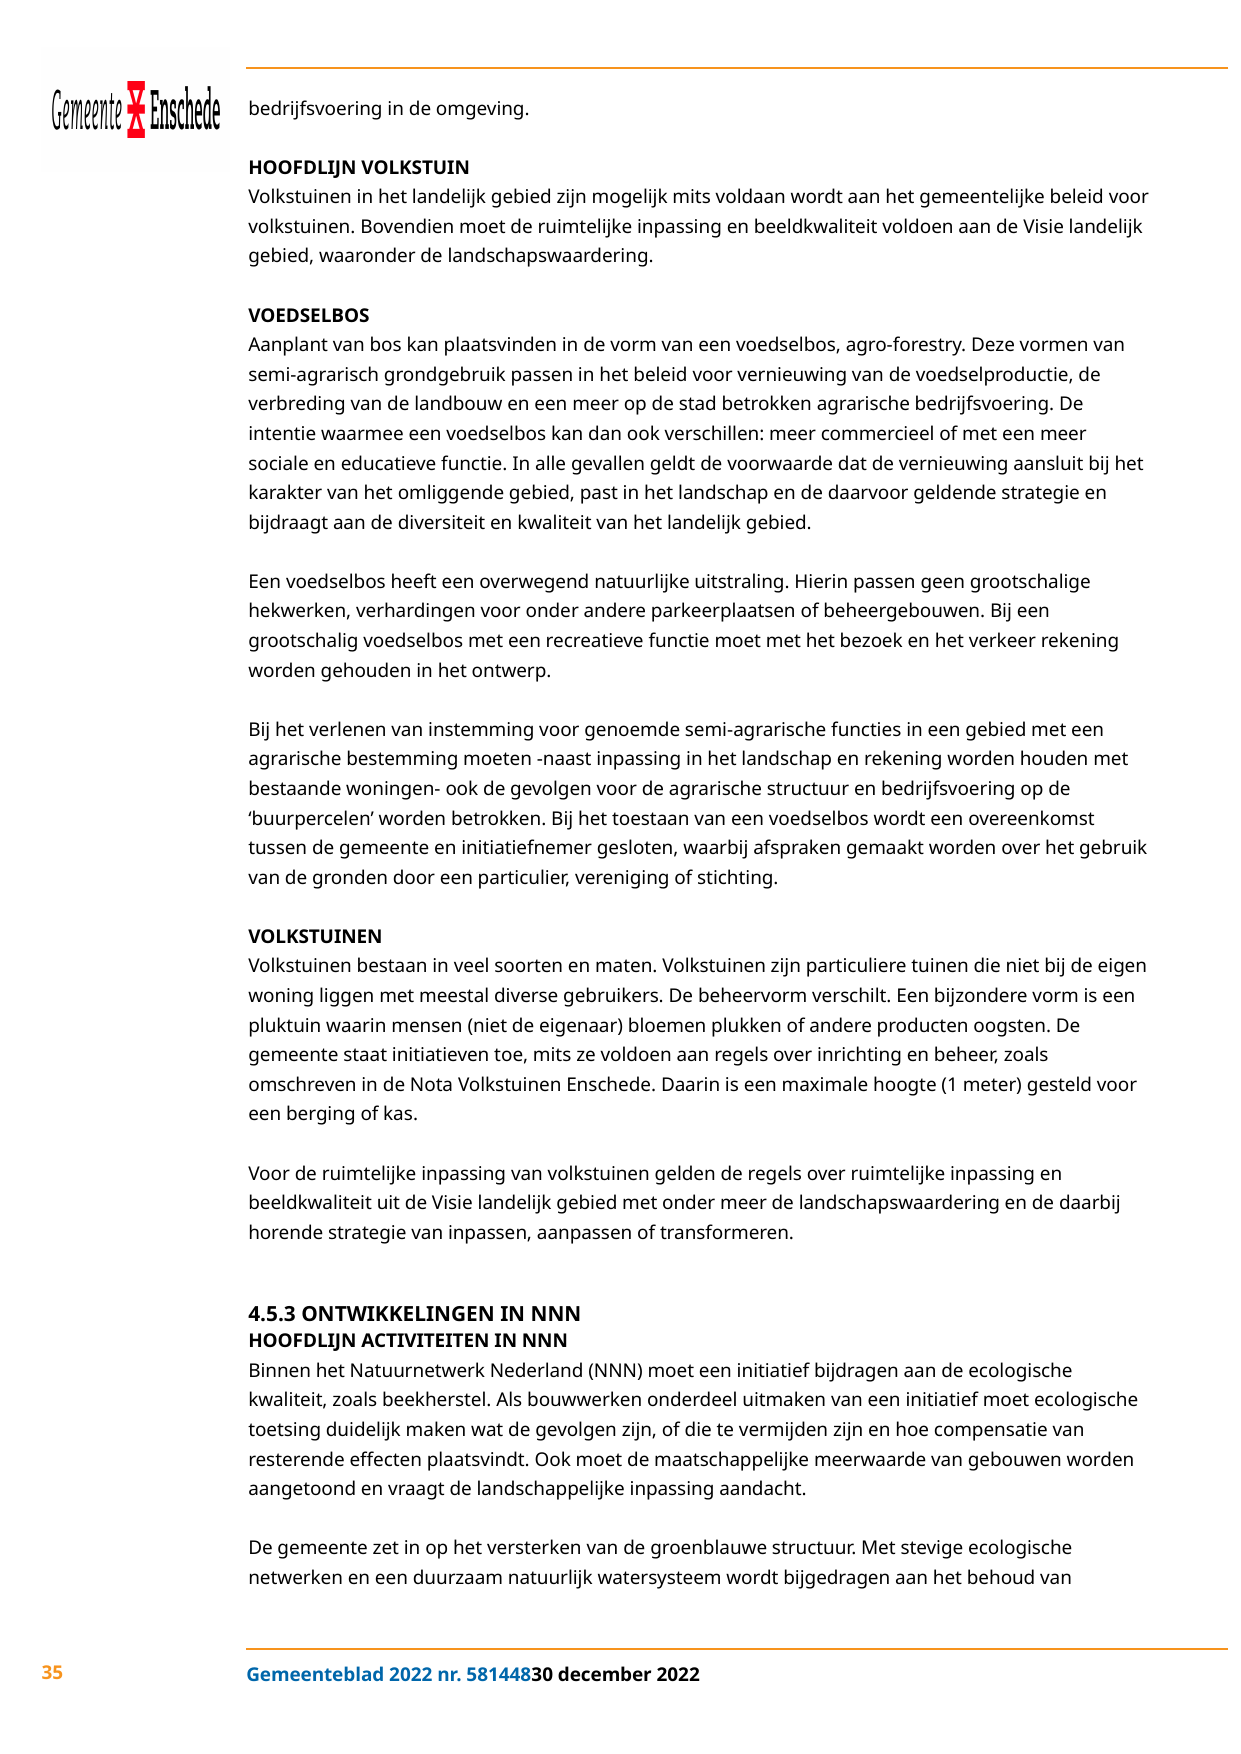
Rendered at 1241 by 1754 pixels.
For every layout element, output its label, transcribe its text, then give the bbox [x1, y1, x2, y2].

text HOOFDLIJN ACTIVITEITEN IN NNN [248, 1327, 1152, 1353]
text VOEDSELBOS [248, 302, 1152, 328]
text Volkstuinen in het landelijk gebied zijn mogelijk mits voldaan wordt aan het gemeentelijke beleid voor volkstuinen. Bovendien moet de ruimtelijke inpassing en beeldkwaliteit voldoen aan de Visie landelijk gebied, waaronder de landschapswaardering. [248, 183, 1152, 268]
text VOLKSTUINEN [248, 923, 1152, 949]
picture [41, 47, 231, 172]
text 4.5.3 ONTWIKKELINGEN IN NNN [248, 1299, 1152, 1327]
text HOOFDLIJN VOLKSTUIN [248, 154, 1152, 180]
text Een voedselbos heeft een overwegend natuurlijke uitstraling. Hierin passen geen grootschalige hekwerken, verhardingen voor onder andere parkeerplaatsen of beheergebouwen. Bij een grootschalig voedselbos met een recreatieve functie moet met het bezoek en het verkeer rekening worden gehouden in het ontwerp. [248, 568, 1152, 683]
text Bij het verlenen van instemming voor genoemde semi-agrarische functies in een gebied met een agrarische bestemming moeten -naast inpassing in het landschap en rekening worden houden met bestaande woningen- ook de gevolgen voor de agrarische structuur en bedrijfsvoering op de ‘buurpercelen’ worden betrokken. Bij het toestaan van een voedselbos wordt een overeenkomst tussen de gemeente en initiatiefnemer gesloten, waarbij afspraken gemaakt worden over het gebruik van de gronden door een particulier, vereniging of stichting. [248, 716, 1152, 890]
text Voor de ruimtelijke inpassing van volkstuinen gelden de regels over ruimtelijke inpassing en beeldkwaliteit uit de Visie landelijk gebied met onder meer de landschapswaardering en de daarbij horende strategie van inpassen, aanpassen of transformeren. [248, 1160, 1152, 1245]
text De gemeente zet in op het versterken van de groenblauwe structuur. Met stevige ecologische netwerken en een duurzaam natuurlijk watersysteem wordt bijgedragen aan het behoud van [248, 1534, 1152, 1590]
text Volkstuinen bestaan in veel soorten en maten. Volkstuinen zijn particuliere tuinen die niet bij de eigen woning liggen met meestal diverse gebruikers. De beheervorm verschilt. Een bijzondere vorm is een pluktuin waarin mensen (niet de eigenaar) bloemen plukken of andere producten oogsten. De gemeente staat initiatieven toe, mits ze voldoen aan regels over inrichting en beheer, zoals omschreven in de Nota Volkstuinen Enschede. Daarin is een maximale hoogte (1 meter) gesteld voor een berging of kas. [248, 953, 1152, 1126]
text Binnen het Natuurnetwerk Nederland (NNN) moet een initiatief bijdragen aan de ecologische kwaliteit, zoals beekherstel. Als bouwwerken onderdeel uitmaken van een initiatief moet ecologische toetsing duidelijk maken wat de gevolgen zijn, of die te vermijden zijn en hoe compensatie van resterende effecten plaatsvindt. Ook moet de maatschappelijke meerwaarde van gebouwen worden aangetoond en vraagt de landschappelijke inpassing aandacht. [248, 1357, 1152, 1501]
text bedrijfsvoering in de omgeving. [248, 95, 1152, 121]
text Aanplant van bos kan plaatsvinden in de vorm van een voedselbos, agro-forestry. Deze vormen van semi-agrarisch grondgebruik passen in het beleid voor vernieuwing van de voedselproductie, de verbreding van de landbouw en een meer op de stad betrokken agrarische bedrijfsvoering. De intentie waarmee een voedselbos kan dan ook verschillen: meer commercieel of met een meer sociale en educatieve functie. In alle gevallen geldt de voorwaarde dat de vernieuwing aansluit bij het karakter van het omliggende gebied, past in het landschap en de daarvoor geldende strategie en bijdraagt aan de diversiteit en kwaliteit van het landelijk gebied. [248, 331, 1152, 535]
